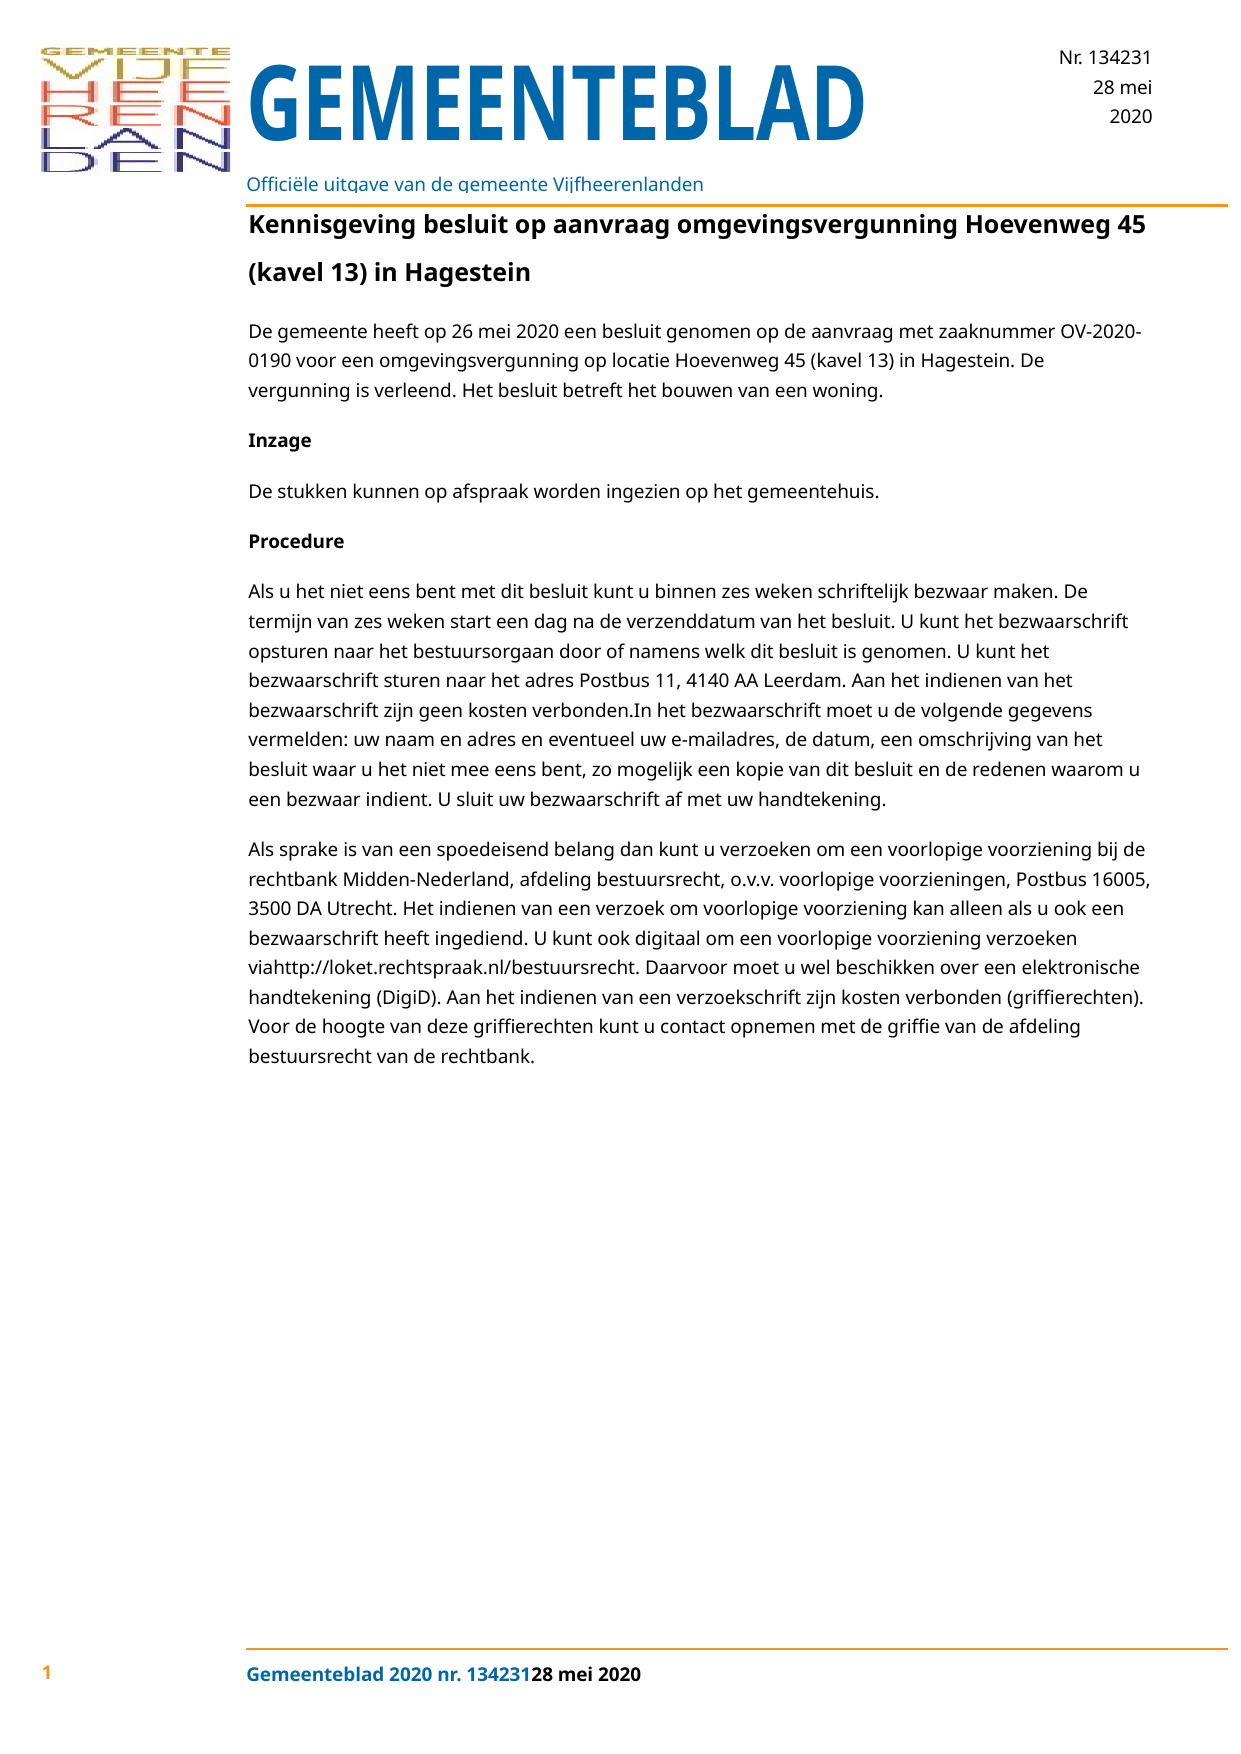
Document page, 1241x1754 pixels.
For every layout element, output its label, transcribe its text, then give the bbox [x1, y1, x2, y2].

text Procedure [248, 528, 1152, 554]
text De stukken kunnen op afspraak worden ingezien op het gemeentehuis. [248, 478, 1152, 504]
picture [41, 47, 231, 172]
text De gemeente heeft op 26 mei 2020 een besluit genomen op de aanvraag met zaaknummer OV-2020-0190 voor een omgevingsvergunning op locatie Hoevenweg 45 (kavel 13) in Hagestein. De vergunning is verleend. Het besluit betreft het bouwen van een woning. [248, 318, 1152, 403]
text Als u het niet eens bent met dit besluit kunt u binnen zes weken schriftelijk bezwaar maken. De termijn van zes weken start een dag na de verzenddatum van het besluit. U kunt het bezwaarschrift opsturen naar het bestuursorgaan door of namens welk dit besluit is genomen. U kunt het bezwaarschrift sturen naar het adres Postbus 11, 4140 AA Leerdam. Aan het indienen van het bezwaarschrift zijn geen kosten verbonden.In het bezwaarschrift moet u de volgende gegevens vermelden: uw naam en adres en eventueel uw e-mailadres, de datum, een omschrijving van het besluit waar u het niet mee eens bent, zo mogelijk een kopie van dit besluit en de redenen waarom u een bezwaar indient. U sluit uw bezwaarschrift af met uw handtekening. [248, 579, 1152, 812]
text Inzage [248, 427, 1152, 453]
text Kennisgeving besluit op aanvraag omgevingsvergunning Hoevenweg 45 (kavel 13) in Hagestein [248, 207, 1152, 288]
text Als sprake is van een spoedeisend belang dan kunt u verzoeken om een voorlopige voorziening bij de rechtbank Midden-Nederland, afdeling bestuursrecht, o.v.v. voorlopige voorzieningen, Postbus 16005, 3500 DA Utrecht. Het indienen van een verzoek om voorlopige voorziening kan alleen als u ook een bezwaarschrift heeft ingediend. U kunt ook digitaal om een voorlopige voorziening verzoeken viahttp://loket.rechtspraak.nl/bestuursrecht. Daarvoor moet u wel beschikken over een elektronische handtekening (DigiD). Aan het indienen van een verzoekschrift zijn kosten verbonden (griffierechten). Voor de hoogte van deze griffierechten kunt u contact opnemen met de griffie van de afdeling bestuursrecht van de rechtbank. [248, 836, 1152, 1069]
